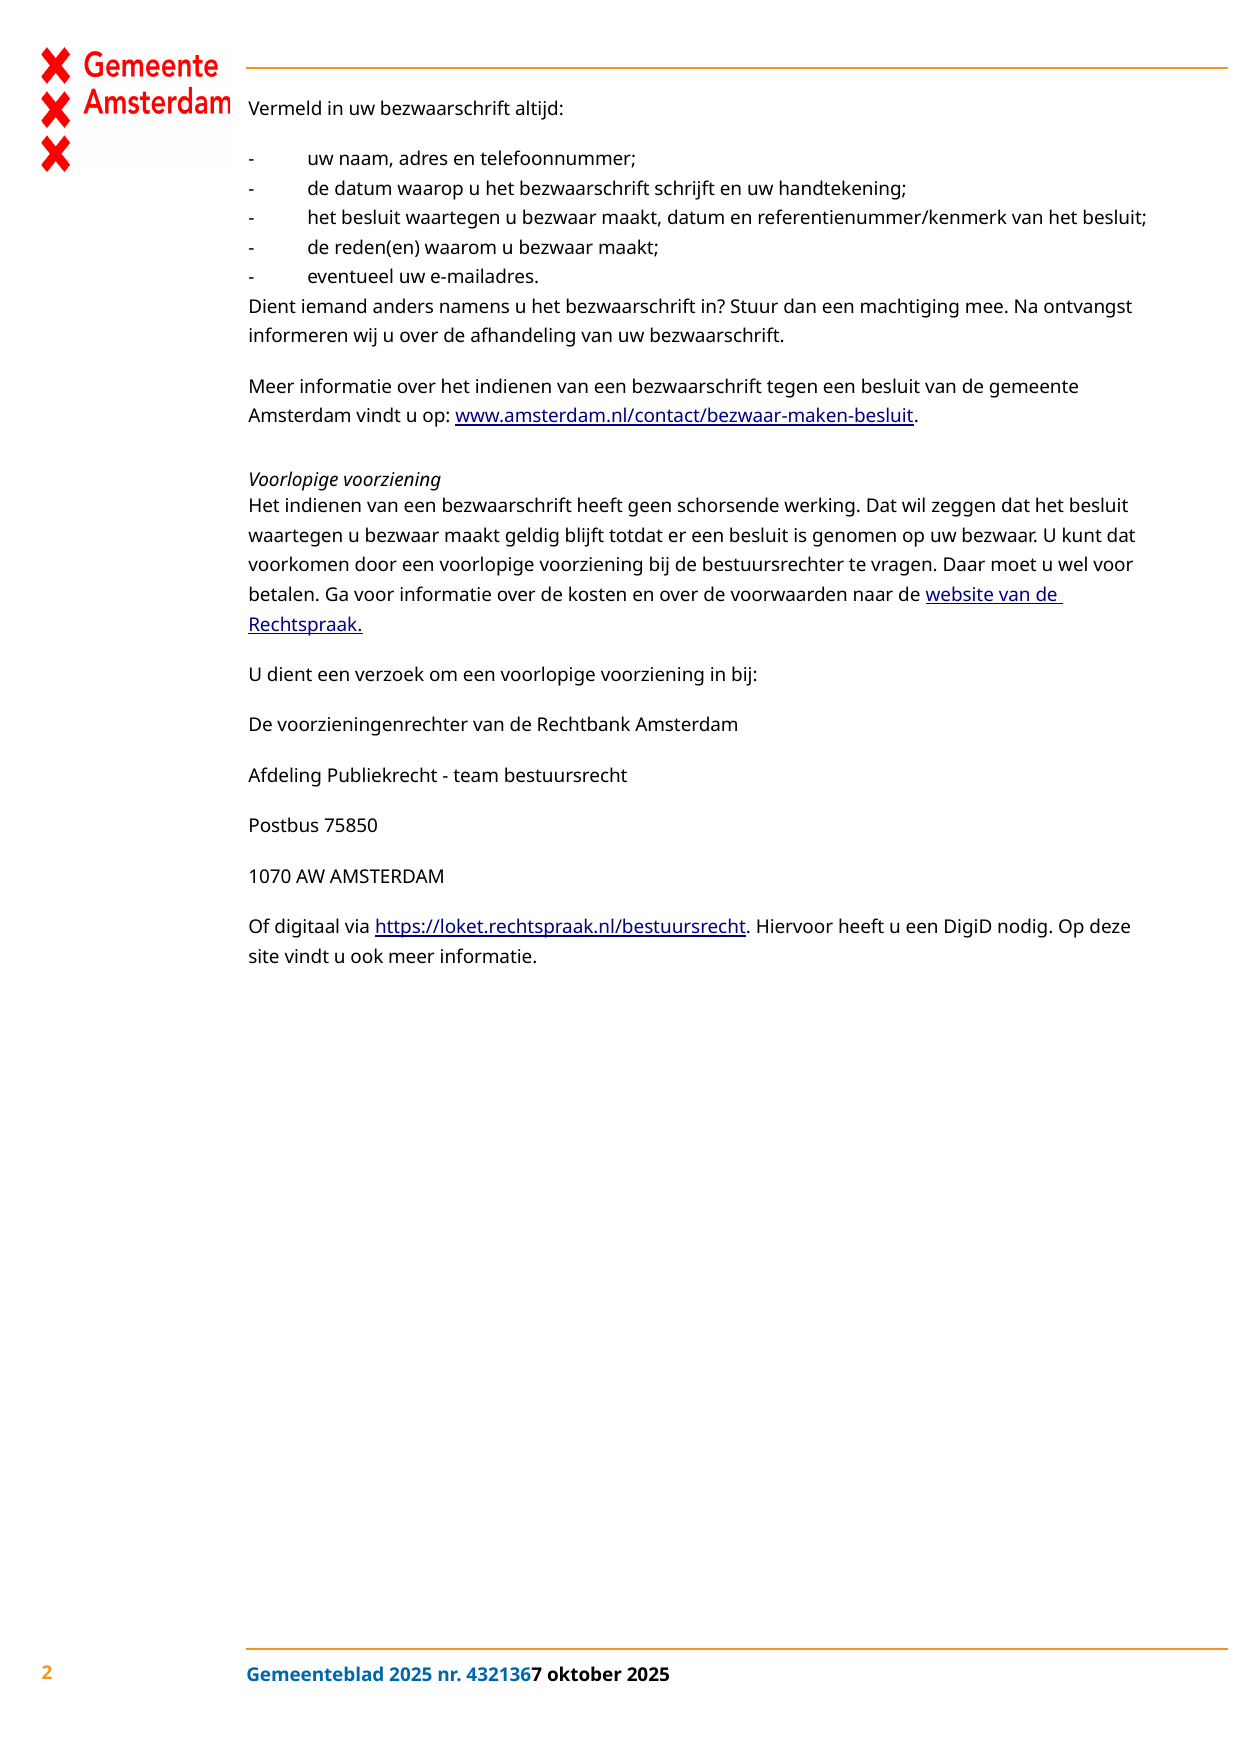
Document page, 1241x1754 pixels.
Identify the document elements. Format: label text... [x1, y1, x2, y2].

text Het indienen van een bezwaarschrift heeft geen schorsende werking. Dat wil zeggen dat het besluit waartegen u bezwaar maakt geldig blijft totdat er een besluit is genomen op uw bezwaar. U kunt dat voorkomen door een voorlopige voorziening bij de bestuursrechter te vragen. Daar moet u wel voor betalen. Ga voor informatie over de kosten en over de voorwaarden naar de website van de Rechtspraak. [248, 492, 1152, 636]
list de reden(en) waarom u bezwaar maakt; [248, 234, 1152, 260]
list eventueel uw e-mailadres. [248, 263, 1152, 289]
list de datum waarop u het bezwaarschrift schrijft en uw handtekening; [248, 175, 1152, 201]
text 1070 AW AMSTERDAM [248, 863, 1152, 888]
text Voorlopige voorziening [248, 467, 1152, 492]
list het besluit waartegen u bezwaar maakt, datum en referentienummer/kenmerk van het besluit; [248, 204, 1152, 230]
text Afdeling Publiekrecht - team bestuursrecht [248, 762, 1152, 788]
text Vermeld in uw bezwaarschrift altijd: [248, 95, 1152, 121]
text Dient iemand anders namens u het bezwaarschrift in? Stuur dan een machtiging mee. Na ontvangst informeren wij u over de afhandeling van uw bezwaarschrift. [248, 293, 1152, 348]
text Meer informatie over het indienen van een bezwaarschrift tegen een besluit van de gemeente Amsterdam vindt u op: www.amsterdam.nl/contact/bezwaar-maken-besluit. [248, 373, 1152, 428]
list uw naam, adres en telefoonnummer; [248, 145, 1152, 171]
text Postbus 75850 [248, 812, 1152, 838]
text U dient een verzoek om een voorlopige voorziening in bij: [248, 661, 1152, 687]
picture [41, 47, 231, 172]
text De voorzieningenrechter van de Rechtbank Amsterdam [248, 712, 1152, 737]
text Of digitaal via https://loket.rechtspraak.nl/bestuursrecht. Hiervoor heeft u een DigiD nodig. Op deze site vindt u ook meer informatie. [248, 913, 1152, 968]
